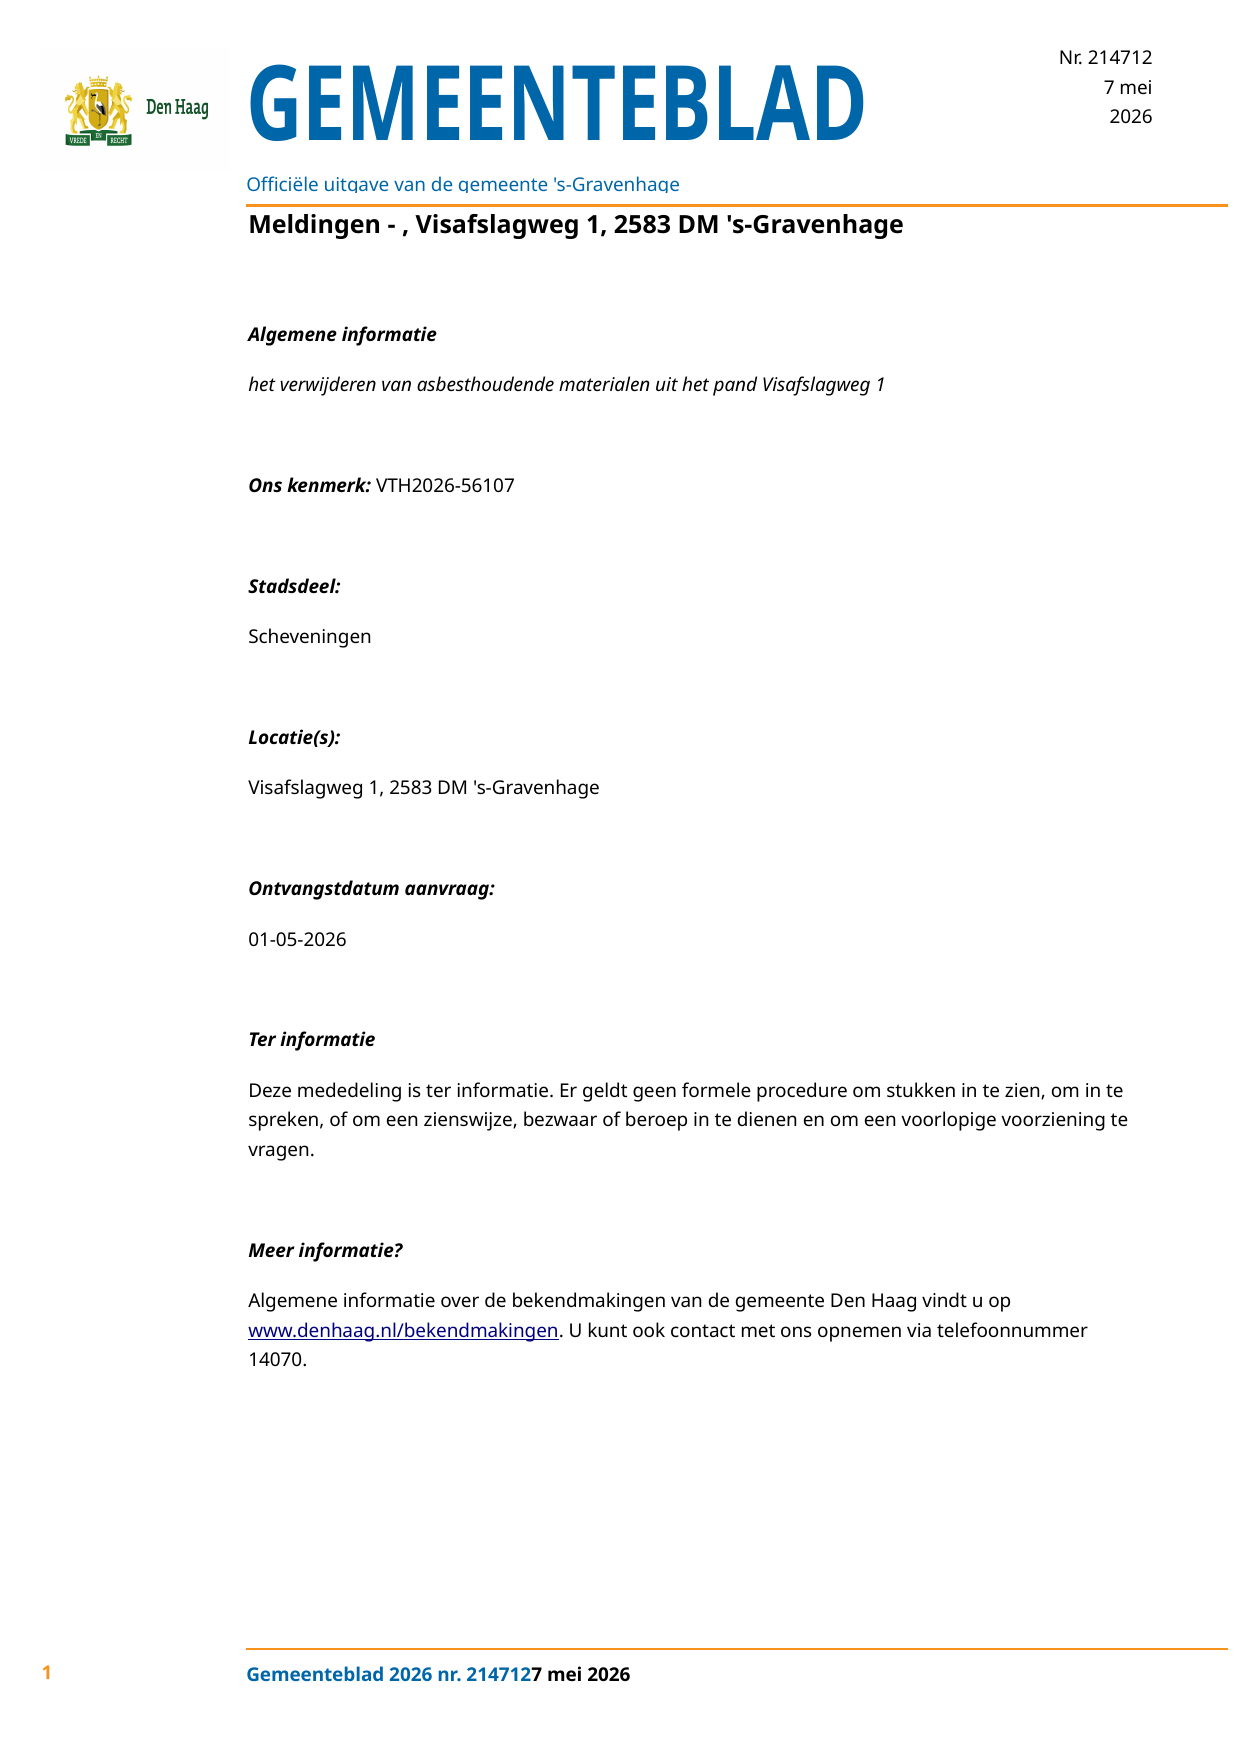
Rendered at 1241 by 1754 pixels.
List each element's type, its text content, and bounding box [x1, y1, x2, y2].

text 01-05-2026 [248, 926, 1152, 951]
text Meer informatie? [248, 1237, 1152, 1263]
picture [41, 47, 231, 172]
text Algemene informatie [248, 321, 1152, 346]
text Scheveningen [248, 623, 1152, 649]
text Algemene informatie over de bekendmakingen van de gemeente Den Haag vindt u op www.denhaag.nl/bekendmakingen. U kunt ook contact met ons opnemen via telefoonnummer 14070. [248, 1287, 1152, 1372]
text Visafslagweg 1, 2583 DM 's-Gravenhage [248, 774, 1152, 800]
text Deze mededeling is ter informatie. Er geldt geen formele procedure om stukken in te zien, om in te spreken, of om een zienswijze, bezwaar of beroep in te dienen en om een voorlopige voorziening te vragen. [248, 1077, 1152, 1162]
text Ter informatie [248, 1027, 1152, 1052]
text Locatie(s): [248, 724, 1152, 750]
text Ons kenmerk: VTH2026-56107 [248, 472, 1152, 498]
text Stadsdeel: [248, 573, 1152, 598]
text het verwijderen van asbesthoudende materialen uit het pand Visafslagweg 1 [248, 371, 1152, 397]
text Meldingen - , Visafslagweg 1, 2583 DM 's-Gravenhage [248, 207, 1152, 241]
text Ontvangstdatum aanvraag: [248, 875, 1152, 901]
